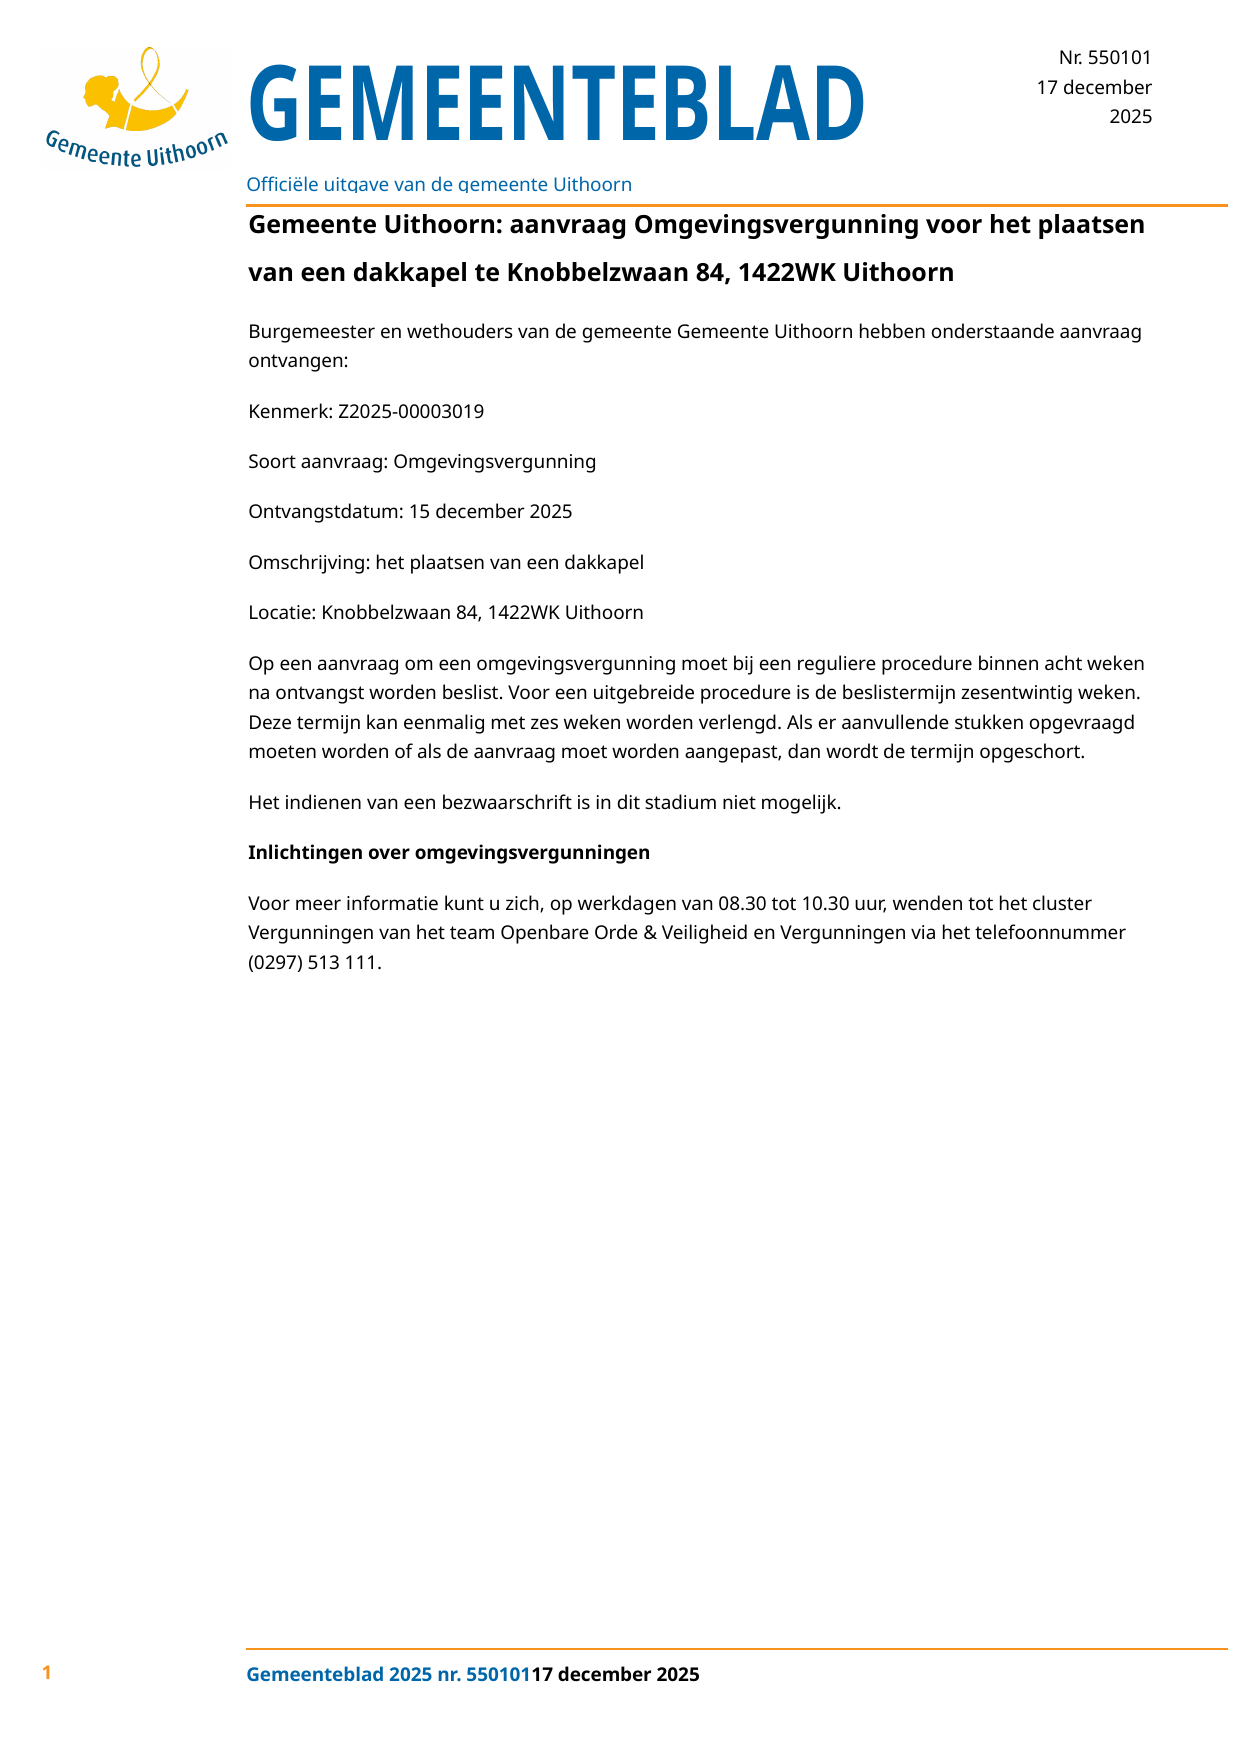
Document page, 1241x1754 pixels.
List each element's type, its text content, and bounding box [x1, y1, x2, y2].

text Locatie: Knobbelzwaan 84, 1422WK Uithoorn [248, 599, 1152, 625]
text Op een aanvraag om een omgevingsvergunning moet bij een reguliere procedure binnen acht weken na ontvangst worden beslist. Voor een uitgebreide procedure is de beslistermijn zesentwintig weken. Deze termijn kan eenmalig met zes weken worden verlengd. Als er aanvullende stukken opgevraagd moeten worden of als de aanvraag moet worden aangepast, dan wordt de termijn opgeschort. [248, 650, 1152, 764]
text Inlichtingen over omgevingsvergunningen [248, 839, 1152, 865]
text Gemeente Uithoorn: aanvraag Omgevingsvergunning voor het plaatsen van een dakkapel te Knobbelzwaan 84, 1422WK Uithoorn [248, 207, 1152, 288]
text Ontvangstdatum: 15 december 2025 [248, 499, 1152, 524]
text Voor meer informatie kunt u zich, op werkdagen van 08.30 tot 10.30 uur, wenden tot het cluster Vergunningen van het team Openbare Orde & Veiligheid en Vergunningen via het telefoonnummer (0297) 513 111. [248, 890, 1152, 975]
picture [41, 47, 231, 172]
text Soort aanvraag: Omgevingsvergunning [248, 448, 1152, 474]
text Burgemeester en wethouders van de gemeente Gemeente Uithoorn hebben onderstaande aanvraag ontvangen: [248, 318, 1152, 373]
text Kenmerk: Z2025-00003019 [248, 398, 1152, 424]
text Het indienen van een bezwaarschrift is in dit stadium niet mogelijk. [248, 789, 1152, 815]
text Omschrijving: het plaatsen van een dakkapel [248, 549, 1152, 575]
